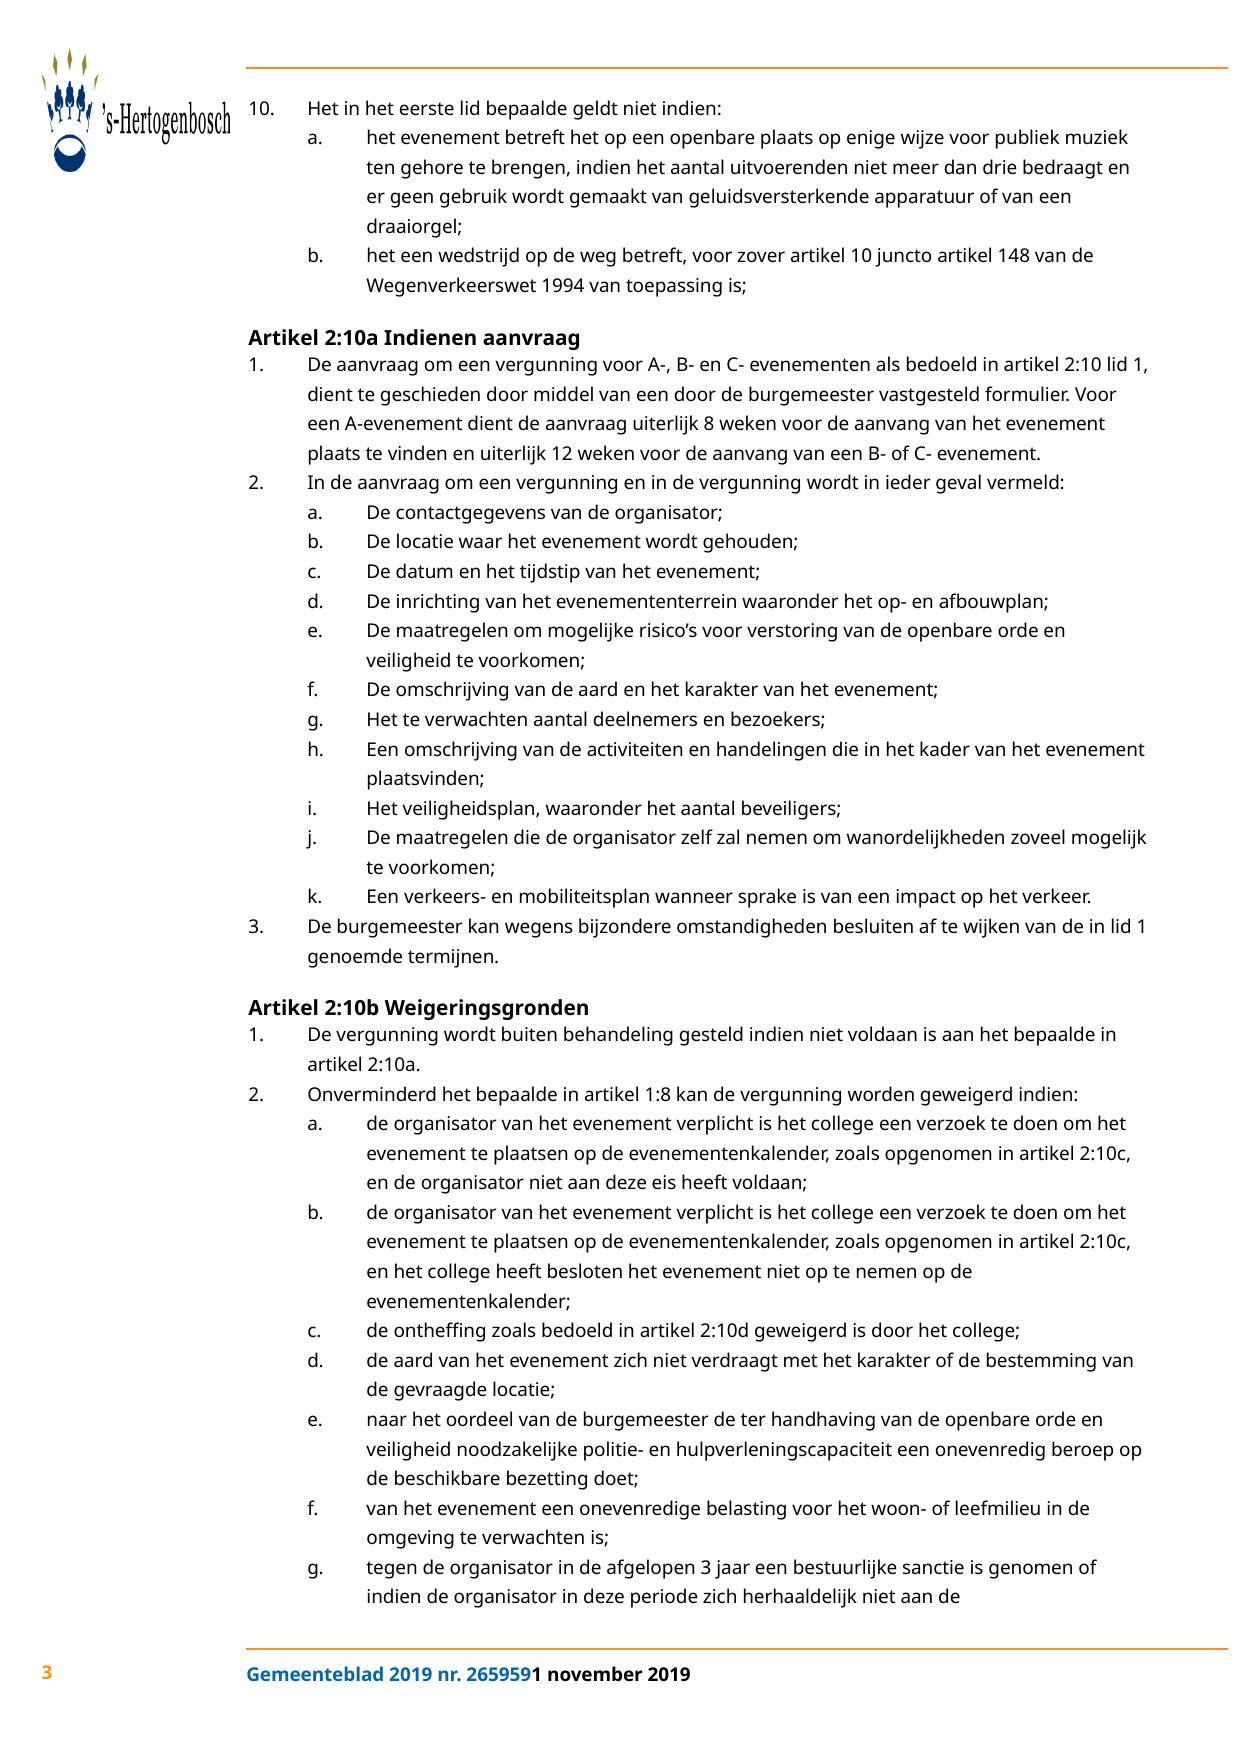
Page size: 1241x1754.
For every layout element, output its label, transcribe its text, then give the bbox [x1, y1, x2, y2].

list naar het oordeel van de burgemeester de ter handhaving van de openbare orde en veiligheid noodzakelijke politie- en hulpverleningscapaciteit een onevenredig beroep op de beschikbare bezetting doet; [307, 1406, 1152, 1491]
list Onverminderd het bepaalde in artikel 1:8 kan de vergunning worden geweigerd indien: [248, 1081, 1152, 1107]
list Het te verwachten aantal deelnemers en bezoekers; [307, 706, 1152, 732]
list van het evenement een onevenredige belasting voor het woon- of leefmilieu in de omgeving te verwachten is; [307, 1495, 1152, 1550]
list De inrichting van het evenemententerrein waaronder het op- en afbouwplan; [307, 588, 1152, 613]
list De aanvraag om een vergunning voor A-, B- en C- evenementen als bedoeld in artikel 2:10 lid 1, dient te geschieden door middel van een door de burgemeester vastgesteld formulier. Voor een A-evenement dient de aanvraag uiterlijk 8 weken voor de aanvang van het evenement plaats te vinden en uiterlijk 12 weken voor de aanvang van een B- of C- evenement. [248, 351, 1152, 466]
list De contactgegevens van de organisator; [307, 499, 1152, 525]
list de organisator van het evenement verplicht is het college een verzoek te doen om het evenement te plaatsen op de evenementenkalender, zoals opgenomen in artikel 2:10c, en de organisator niet aan deze eis heeft voldaan; [307, 1110, 1152, 1195]
list de organisator van het evenement verplicht is het college een verzoek te doen om het evenement te plaatsen op de evenementenkalender, zoals opgenomen in artikel 2:10c, en het college heeft besloten het evenement niet op te nemen op de evenementenkalender; [307, 1199, 1152, 1314]
list Het veiligheidsplan, waaronder het aantal beveiligers; [307, 795, 1152, 821]
list tegen de organisator in de afgelopen 3 jaar een bestuurlijke sanctie is genomen of indien de organisator in deze periode zich herhaaldelijk niet aan de [307, 1554, 1152, 1609]
list De maatregelen die de organisator zelf zal nemen om wanordelijkheden zoveel mogelijk te voorkomen; [307, 824, 1152, 880]
list Een omschrijving van de activiteiten en handelingen die in het kader van het evenement plaatsvinden; [307, 736, 1152, 791]
list In de aanvraag om een vergunning en in de vergunning wordt in ieder geval vermeld: [248, 469, 1152, 495]
list De omschrijving van de aard en het karakter van het evenement; [307, 677, 1152, 702]
list de aard van het evenement zich niet verdraagt met het karakter of de bestemming van de gevraagde locatie; [307, 1347, 1152, 1402]
text Artikel 2:10b Weigeringsgronden [248, 993, 1152, 1022]
picture [41, 47, 231, 172]
list het een wedstrijd op de weg betreft, voor zover artikel 10 juncto artikel 148 van de Wegenverkeerswet 1994 van toepassing is; [307, 243, 1152, 298]
list De locatie waar het evenement wordt gehouden; [307, 529, 1152, 554]
text Artikel 2:10a Indienen aanvraag [248, 323, 1152, 351]
list de ontheffing zoals bedoeld in artikel 2:10d geweigerd is door het college; [307, 1317, 1152, 1343]
list De vergunning wordt buiten behandeling gesteld indien niet voldaan is aan het bepaalde in artikel 2:10a. [248, 1022, 1152, 1077]
list De burgemeester kan wegens bijzondere omstandigheden besluiten af te wijken van de in lid 1 genoemde termijnen. [248, 913, 1152, 968]
list Het in het eerste lid bepaalde geldt niet indien: [248, 95, 1152, 121]
list het evenement betreft het op een openbare plaats op enige wijze voor publiek muziek ten gehore te brengen, indien het aantal uitvoerenden niet meer dan drie bedraagt en er geen gebruik wordt gemaakt van geluidsversterkende apparatuur of van een draaiorgel; [307, 124, 1152, 239]
list De datum en het tijdstip van het evenement; [307, 558, 1152, 584]
list De maatregelen om mogelijke risico’s voor verstoring van de openbare orde en veiligheid te voorkomen; [307, 617, 1152, 673]
list Een verkeers- en mobiliteitsplan wanneer sprake is van een impact op het verkeer. [307, 884, 1152, 909]
